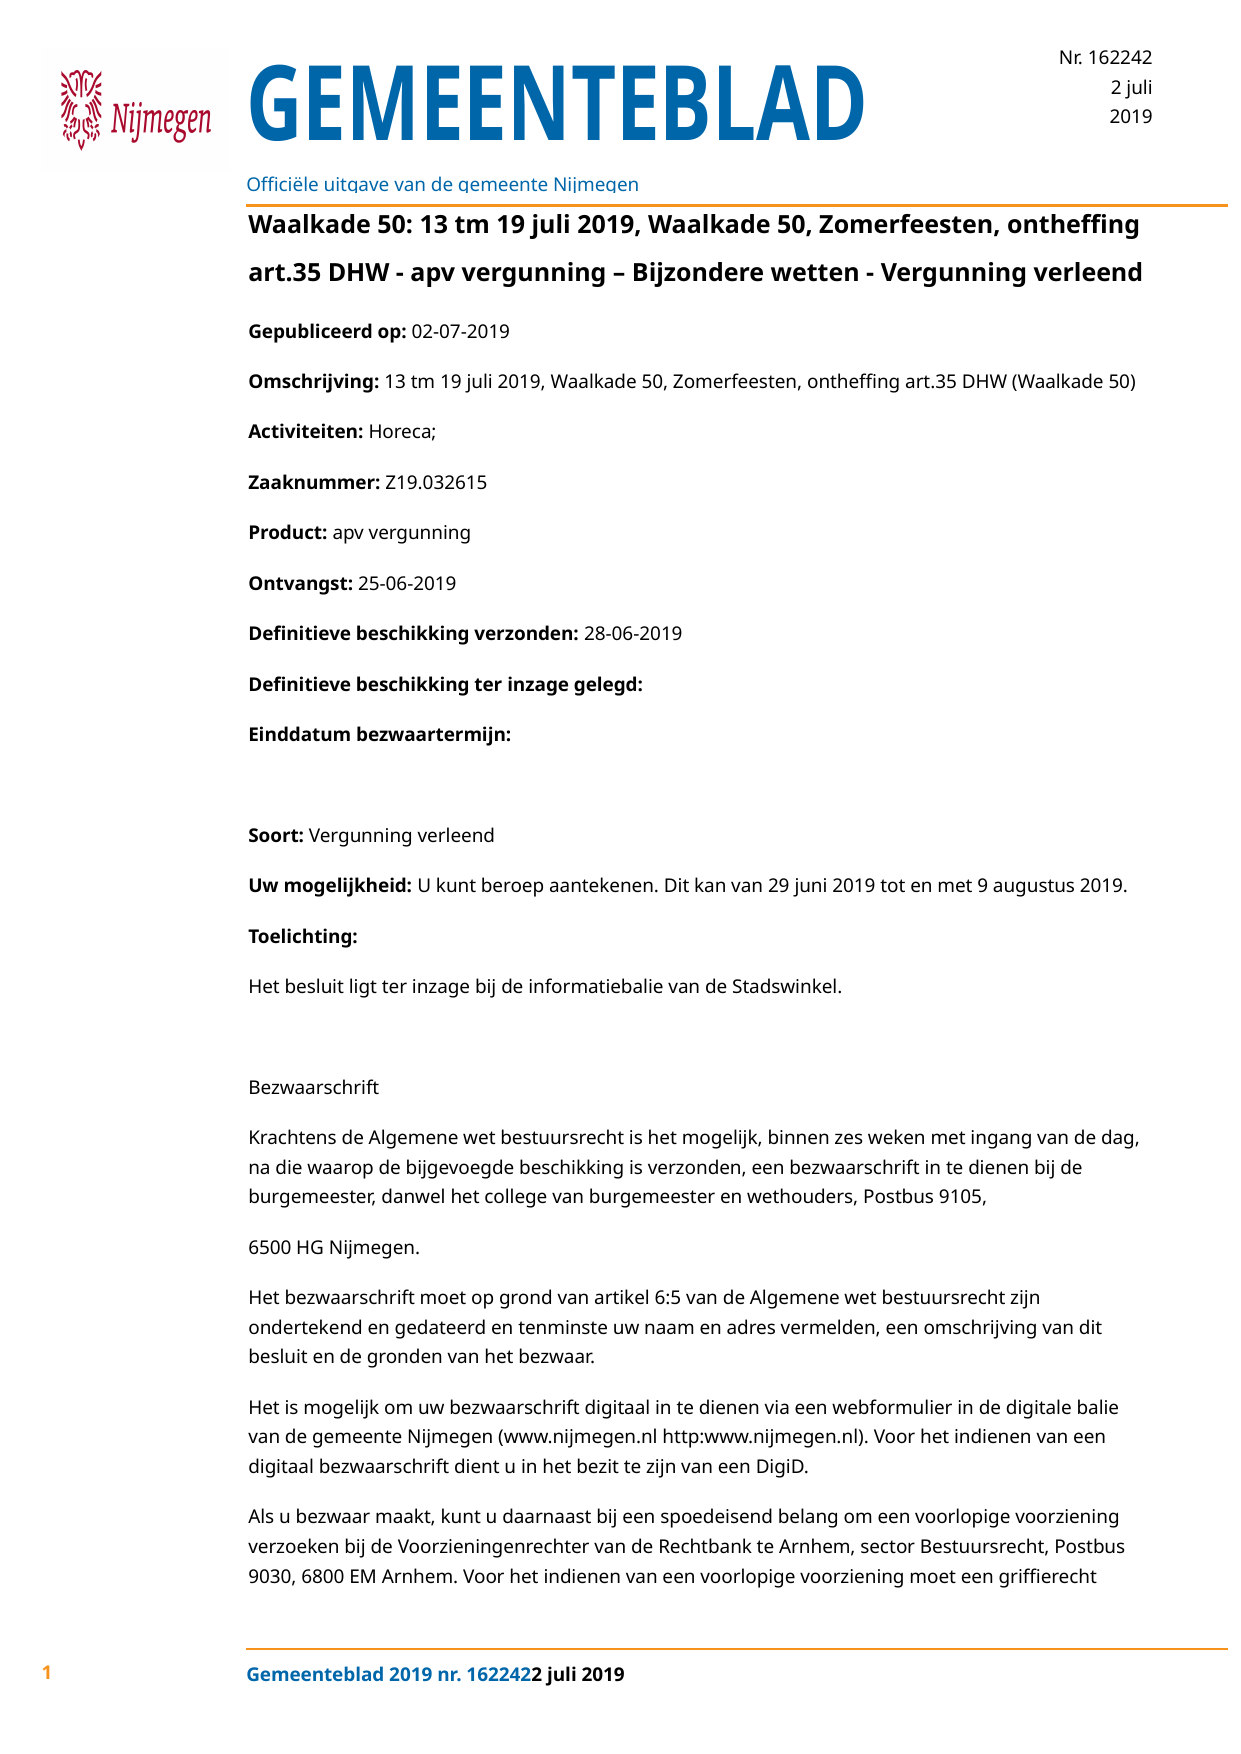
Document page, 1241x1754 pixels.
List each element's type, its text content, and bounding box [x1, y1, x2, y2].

text Zaaknummer: Z19.032615 [248, 469, 1152, 495]
text Product: apv vergunning [248, 519, 1152, 545]
text 6500 HG Nijmegen. [248, 1234, 1152, 1260]
text Activiteiten: Horeca; [248, 419, 1152, 444]
text Omschrijving: 13 tm 19 juli 2019, Waalkade 50, Zomerfeesten, ontheffing art.35 DHW (Waalkade 50) [248, 368, 1152, 394]
text Definitieve beschikking ter inzage gelegd: [248, 671, 1152, 697]
picture [41, 47, 231, 172]
text Het besluit ligt ter inzage bij de informatiebalie van de Stadswinkel. [248, 973, 1152, 999]
text Toelichting: [248, 923, 1152, 949]
text Definitieve beschikking verzonden: 28-06-2019 [248, 620, 1152, 646]
text Het bezwaarschrift moet op grond van artikel 6:5 van de Algemene wet bestuursrecht zijn ondertekend en gedateerd en tenminste uw naam en adres vermelden, een omschrijving van dit besluit en de gronden van het bezwaar. [248, 1284, 1152, 1369]
text Soort: Vergunning verleend [248, 822, 1152, 848]
text Einddatum bezwaartermijn: [248, 721, 1152, 747]
text Als u bezwaar maakt, kunt u daarnaast bij een spoedeisend belang om een voorlopige voorziening verzoeken bij de Voorzieningenrechter van de Rechtbank te Arnhem, sector Bestuursrecht, Postbus 9030, 6800 EM Arnhem. Voor het indienen van een voorlopige voorziening moet een griffierecht [248, 1504, 1152, 1589]
text Waalkade 50: 13 tm 19 juli 2019, Waalkade 50, Zomerfeesten, ontheffing art.35 DHW - apv vergunning – Bijzondere wetten - Vergunning verleend [248, 207, 1152, 288]
text Gepubliceerd op: 02-07-2019 [248, 318, 1152, 344]
text Krachtens de Algemene wet bestuursrecht is het mogelijk, binnen zes weken met ingang van de dag, na die waarop de bijgevoegde beschikking is verzonden, een bezwaarschrift in te dienen bij de burgemeester, danwel het college van burgemeester en wethouders, Postbus 9105, [248, 1124, 1152, 1209]
text Uw mogelijkheid: U kunt beroep aantekenen. Dit kan van 29 juni 2019 tot en met 9 augustus 2019. [248, 872, 1152, 898]
text Het is mogelijk om uw bezwaarschrift digitaal in te dienen via een webformulier in de digitale balie van de gemeente Nijmegen (www.nijmegen.nl http:www.nijmegen.nl). Voor het indienen van een digitaal bezwaarschrift dient u in het bezit te zijn van een DigiD. [248, 1394, 1152, 1479]
text Ontvangst: 25-06-2019 [248, 570, 1152, 596]
text Bezwaarschrift [248, 1074, 1152, 1100]
